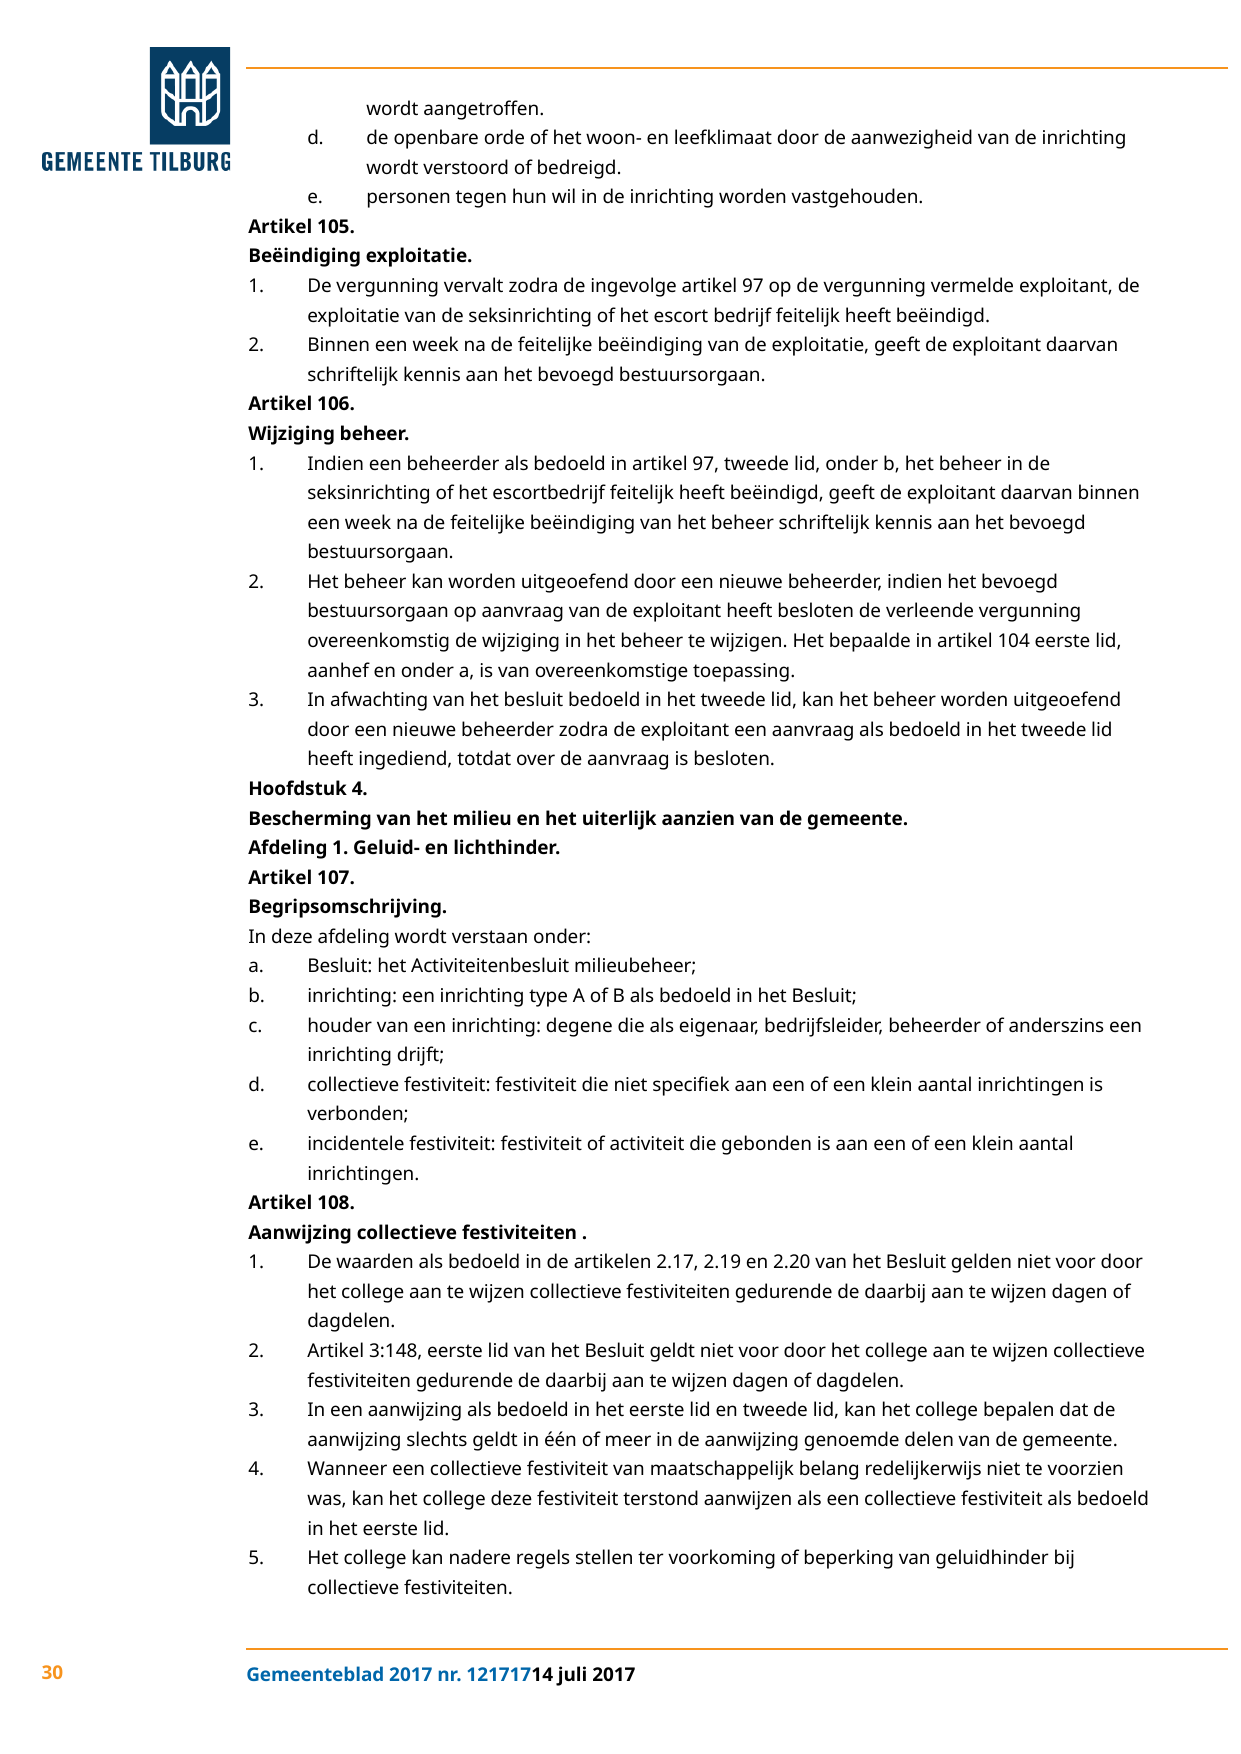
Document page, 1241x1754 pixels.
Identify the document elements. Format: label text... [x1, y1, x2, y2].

list houder van een inrichting: degene die als eigenaar, bedrijfsleider, beheerder of anderszins een inrichting drijft; [248, 1012, 1152, 1067]
list De waarden als bedoeld in de artikelen 2.17, 2.19 en 2.20 van het Besluit gelden niet voor door het college aan te wijzen collectieve festiviteiten gedurende de daarbij aan te wijzen dagen of dagdelen. [248, 1248, 1152, 1333]
text Aanwijzing collectieve festiviteiten . [248, 1219, 1152, 1245]
list Indien een beheerder als bedoeld in artikel 97, tweede lid, onder b, het beheer in de seksinrichting of het escortbedrijf feitelijk heeft beëindigd, geeft de exploitant daarvan binnen een week na de feitelijke beëindiging van het beheer schriftelijk kennis aan het bevoegd bestuursorgaan. [248, 450, 1152, 564]
text In deze afdeling wordt verstaan onder: [248, 923, 1152, 949]
list Het beheer kan worden uitgeoefend door een nieuwe beheerder, indien het bevoegd bestuursorgaan op aanvraag van de exploitant heeft besloten de verleende vergunning overeenkomstig de wijziging in het beheer te wijzigen. Het bepaalde in artikel 104 eerste lid, aanhef en onder a, is van overeenkomstige toepassing. [248, 568, 1152, 683]
text Bescherming van het milieu en het uiterlijk aanzien van de gemeente. [248, 805, 1152, 831]
list inrichting: een inrichting type A of B als bedoeld in het Besluit; [248, 982, 1152, 1008]
list De vergunning vervalt zodra de ingevolge artikel 97 op de vergunning vermelde exploitant, de exploitatie van de seksinrichting of het escort bedrijf feitelijk heeft beëindigd. [248, 272, 1152, 328]
list Wanneer een collectieve festiviteit van maatschappelijk belang redelijkerwijs niet te voorzien was, kan het college deze festiviteit terstond aanwijzen als een collectieve festiviteit als bedoeld in het eerste lid. [248, 1456, 1152, 1541]
text Hoofdstuk 4. [248, 775, 1152, 801]
text Artikel 107. [248, 864, 1152, 890]
list Binnen een week na de feitelijke beëindiging van de exploitatie, geeft de exploitant daarvan schriftelijk kennis aan het bevoegd bestuursorgaan. [248, 331, 1152, 387]
list collectieve festiviteit: festiviteit die niet specifiek aan een of een klein aantal inrichtingen is verbonden; [248, 1071, 1152, 1126]
text Wijziging beheer. [248, 420, 1152, 446]
list personen tegen hun wil in de inrichting worden vastgehouden. [307, 183, 1152, 209]
list In afwachting van het besluit bedoeld in het tweede lid, kan het beheer worden uitgeoefend door een nieuwe beheerder zodra de exploitant een aanvraag als bedoeld in het tweede lid heeft ingediend, totdat over de aanvraag is besloten. [248, 686, 1152, 771]
list incidentele festiviteit: festiviteit of activiteit die gebonden is aan een of een klein aantal inrichtingen. [248, 1130, 1152, 1186]
text Artikel 105. [248, 213, 1152, 239]
text Afdeling 1. Geluid- en lichthinder. [248, 834, 1152, 860]
text Begripsomschrijving. [248, 893, 1152, 919]
text Artikel 108. [248, 1189, 1152, 1215]
list Het college kan nadere regels stellen ter voorkoming of beperking van geluidhinder bij collectieve festiviteiten. [248, 1544, 1152, 1600]
list Artikel 3:148, eerste lid van het Besluit geldt niet voor door het college aan te wijzen collectieve festiviteiten gedurende de daarbij aan te wijzen dagen of dagdelen. [248, 1337, 1152, 1393]
picture [41, 47, 231, 172]
list wordt aangetroffen. [307, 95, 1152, 121]
text Beëindiging exploitatie. [248, 243, 1152, 268]
list In een aanwijzing als bedoeld in het eerste lid en tweede lid, kan het college bepalen dat de aanwijzing slechts geldt in één of meer in de aanwijzing genoemde delen van de gemeente. [248, 1396, 1152, 1452]
text Artikel 106. [248, 391, 1152, 416]
list de openbare orde of het woon- en leefklimaat door de aanwezigheid van de inrichting wordt verstoord of bedreigd. [307, 124, 1152, 180]
list Besluit: het Activiteitenbesluit milieubeheer; [248, 953, 1152, 978]
